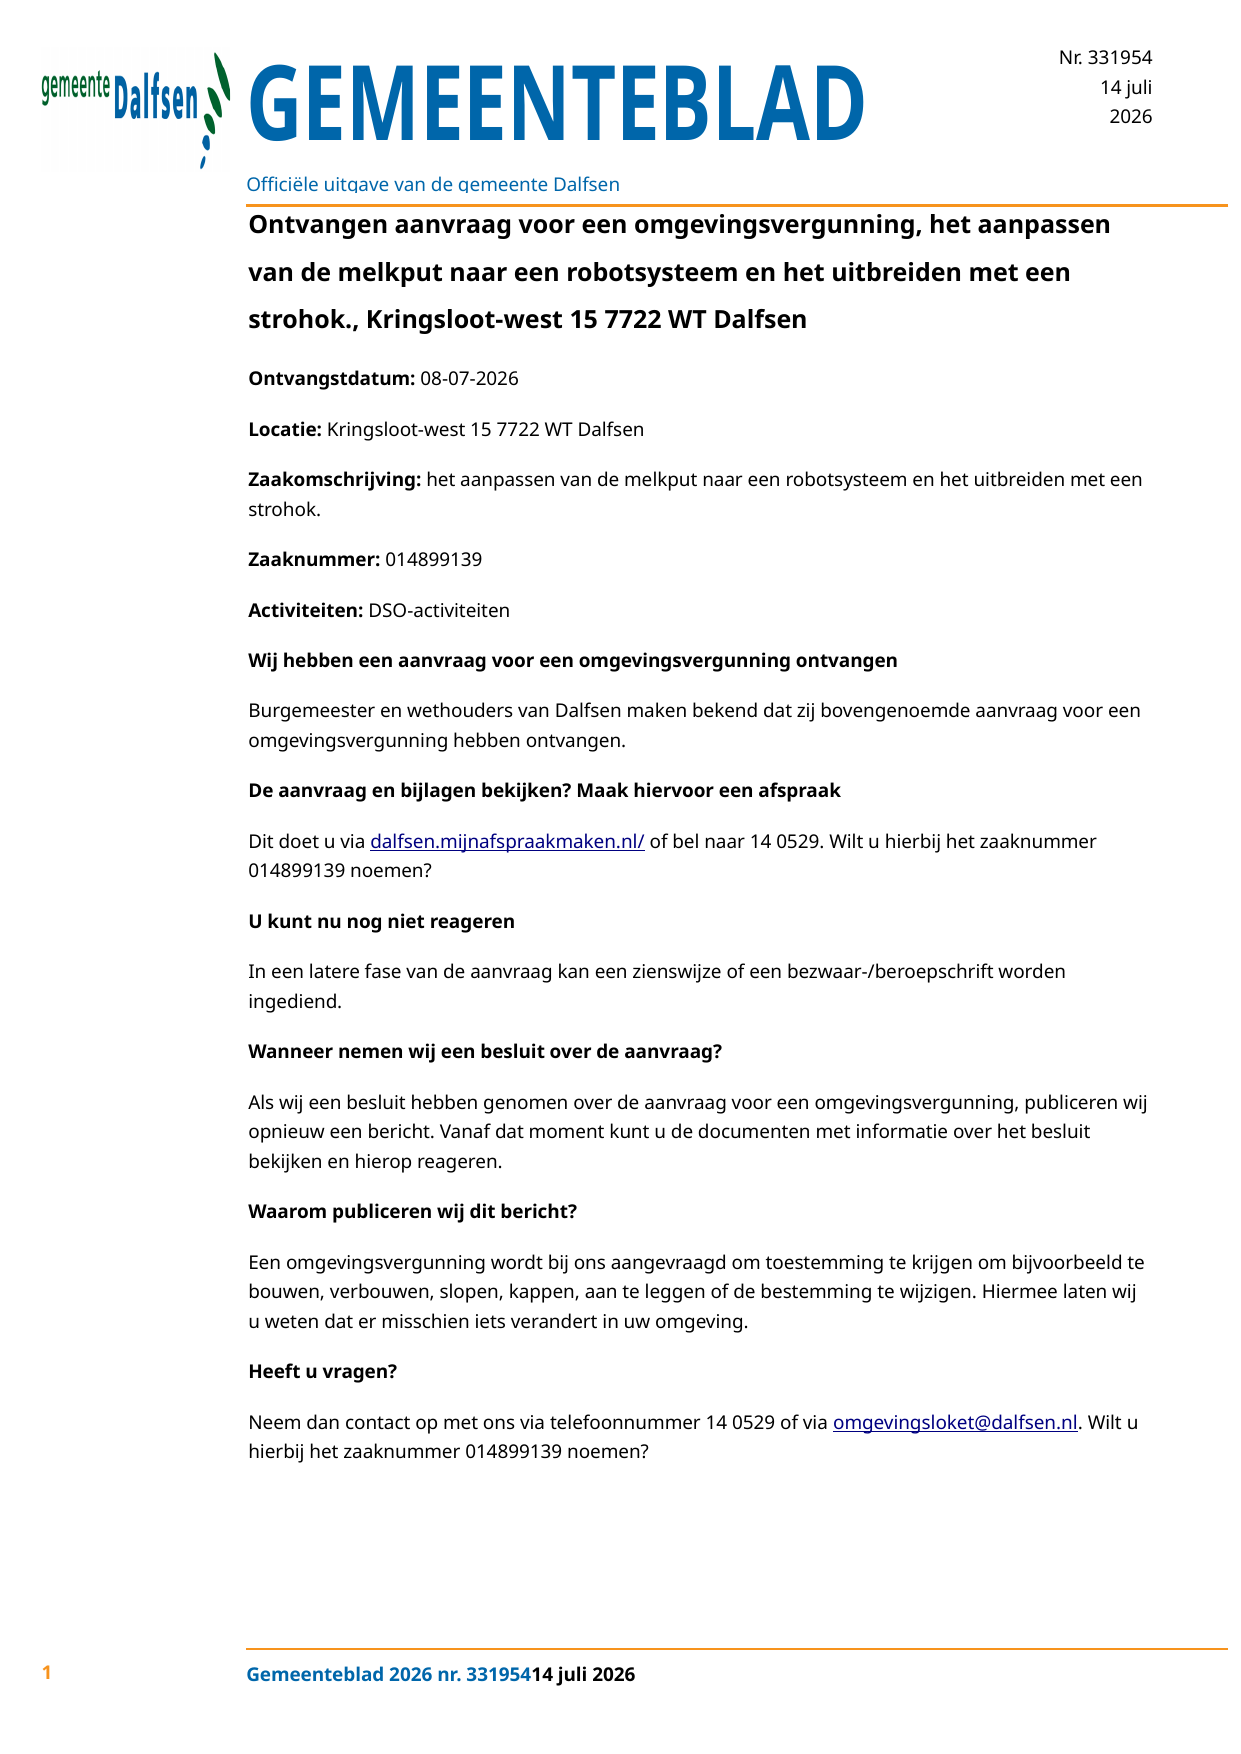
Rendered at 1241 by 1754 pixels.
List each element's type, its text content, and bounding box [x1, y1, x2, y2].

text Locatie: Kringsloot-west 15 7722 WT Dalfsen [248, 416, 1152, 442]
text Zaakomschrijving: het aanpassen van de melkput naar een robotsysteem en het uitbreiden met een strohok. [248, 466, 1152, 522]
text Als wij een besluit hebben genomen over de aanvraag voor een omgevingsvergunning, publiceren wij opnieuw een bericht. Vanaf dat moment kunt u de documenten met informatie over het besluit bekijken en hierop reageren. [248, 1089, 1152, 1174]
text Burgemeester en wethouders van Dalfsen maken bekend dat zij bovengenoemde aanvraag voor een omgevingsvergunning hebben ontvangen. [248, 698, 1152, 753]
text Zaaknummer: 014899139 [248, 546, 1152, 572]
text Ontvangstdatum: 08-07-2026 [248, 366, 1152, 391]
text Neem dan contact op met ons via telefoonnummer 14 0529 of via omgevingsloket@dalfsen.nl. Wilt u hierbij het zaaknummer 014899139 noemen? [248, 1409, 1152, 1464]
text De aanvraag en bijlagen bekijken? Maak hiervoor een afspraak [248, 778, 1152, 803]
text Activiteiten: DSO-activiteiten [248, 597, 1152, 622]
text Wij hebben een aanvraag voor een omgevingsvergunning ontvangen [248, 647, 1152, 673]
text Ontvangen aanvraag voor een omgevingsvergunning, het aanpassen van de melkput naar een robotsysteem en het uitbreiden met een strohok., Kringsloot-west 15 7722 WT Dalfsen [248, 207, 1152, 336]
text Dit doet u via dalfsen.mijnafspraakmaken.nl/ of bel naar 14 0529. Wilt u hierbij het zaaknummer 014899139 noemen? [248, 828, 1152, 883]
text Een omgevingsvergunning wordt bij ons aangevraagd om toestemming te krijgen om bijvoorbeeld te bouwen, verbouwen, slopen, kappen, aan te leggen of de bestemming te wijzigen. Hiermee laten wij u weten dat er misschien iets verandert in uw omgeving. [248, 1249, 1152, 1334]
text Waarom publiceren wij dit bericht? [248, 1198, 1152, 1224]
text U kunt nu nog niet reageren [248, 908, 1152, 934]
picture [41, 47, 231, 172]
text Wanneer nemen wij een besluit over de aanvraag? [248, 1038, 1152, 1064]
text In een latere fase van de aanvraag kan een zienswijze of een bezwaar-/beroepschrift worden ingediend. [248, 958, 1152, 1014]
text Heeft u vragen? [248, 1358, 1152, 1384]
